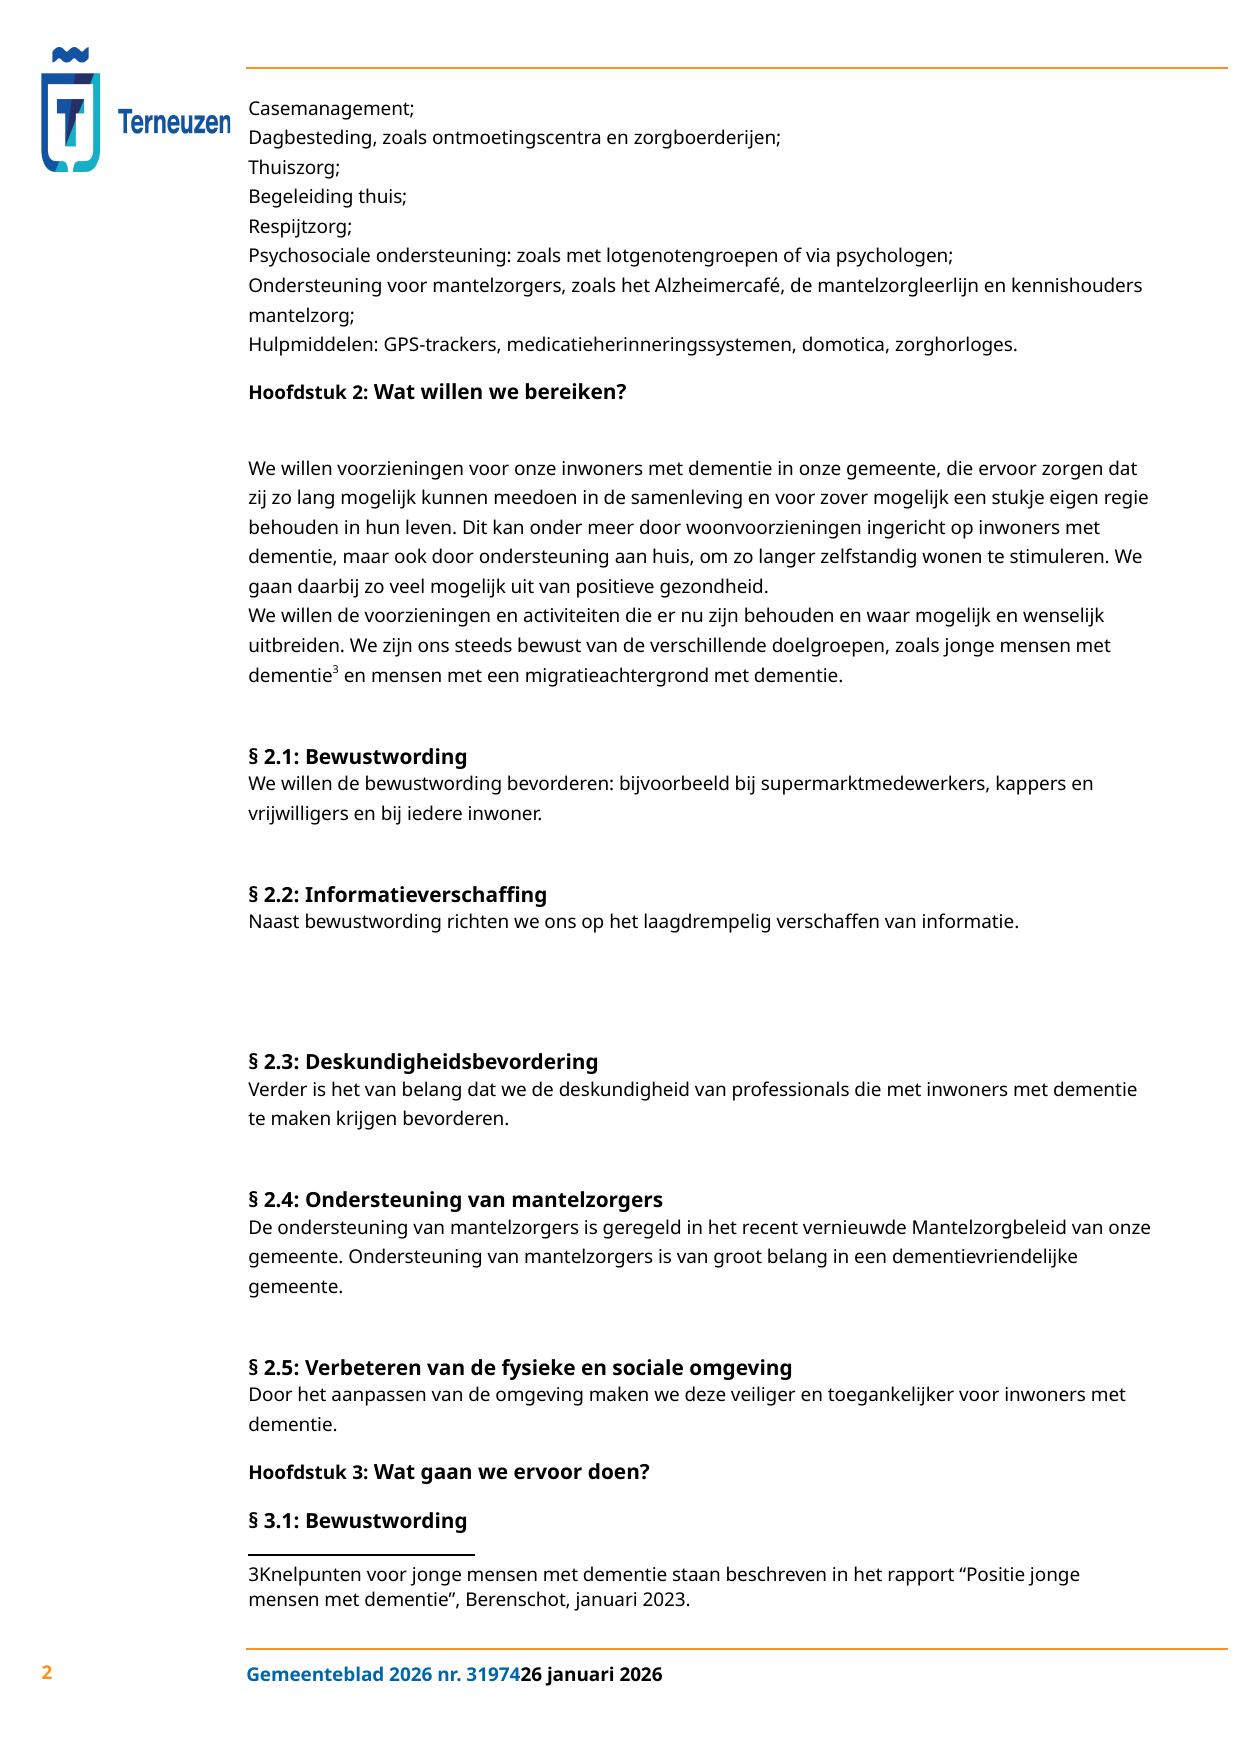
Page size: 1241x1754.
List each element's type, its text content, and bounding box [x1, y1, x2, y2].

text Naast bewustwording richten we ons op het laagdrempelig verschaffen van informatie. [248, 908, 1152, 934]
text Casemanagement; [248, 95, 1152, 121]
text § 2.5: Verbeteren van de fysieke en sociale omgeving [248, 1353, 1152, 1382]
text Verder is het van belang dat we de deskundigheid van professionals die met inwoners met dementie te maken krijgen bevorderen. [248, 1076, 1152, 1131]
text Thuiszorg; [248, 154, 1152, 180]
text We willen de bewustwording bevorderen: bijvoorbeeld bij supermarktmedewerkers, kappers en vrijwilligers en bij iedere inwoner. [248, 770, 1152, 826]
text § 2.2: Informatieverschaffing [248, 880, 1152, 908]
text Hoofdstuk 3: Wat gaan we ervoor doen? [248, 1457, 1152, 1485]
text § 2.4: Ondersteuning van mantelzorgers [248, 1186, 1152, 1214]
text Psychosociale ondersteuning: zoals met lotgenotengroepen of via psychologen; [248, 243, 1152, 268]
text De ondersteuning van mantelzorgers is geregeld in het recent vernieuwde Mantelzorgbeleid van onze gemeente. Ondersteuning van mantelzorgers is van groot belang in een dementievriendelijke gemeente. [248, 1214, 1152, 1299]
text Hulpmiddelen: GPS-trackers, medicatieherinneringssystemen, domotica, zorghorloges. [248, 331, 1152, 357]
text Hoofdstuk 2: Wat willen we bereiken? [248, 377, 1152, 406]
text Ondersteuning voor mantelzorgers, zoals het Alzheimercafé, de mantelzorgleerlijn en kennishouders mantelzorg; [248, 272, 1152, 328]
text Respijtzorg; [248, 213, 1152, 239]
text We willen de voorzieningen en activiteiten die er nu zijn behouden en waar mogelijk en wenselijk uitbreiden. We zijn ons steeds bewust van de verschillende doelgroepen, zoals jonge mensen met dementie en mensen met een migratieachtergrond met dementie. [248, 603, 1152, 688]
text § 2.3: Deskundigheidsbevordering [248, 1047, 1152, 1076]
text Dagbesteding, zoals ontmoetingscentra en zorgboerderijen; [248, 124, 1152, 150]
picture [41, 47, 231, 172]
text Begeleiding thuis; [248, 183, 1152, 209]
text Door het aanpassen van de omgeving maken we deze veiliger en toegankelijker voor inwoners met dementie. [248, 1382, 1152, 1437]
text § 2.1: Bewustwording [248, 742, 1152, 770]
text Knelpunten voor jonge mensen met dementie staan beschreven in het rapport “Positie jonge mensen met dementie”, Berenschot, januari 2023. [248, 1561, 1152, 1612]
text § 3.1: Bewustwording [248, 1506, 1152, 1534]
text We willen voorzieningen voor onze inwoners met dementie in onze gemeente, die ervoor zorgen dat zij zo lang mogelijk kunnen meedoen in de samenleving en voor zover mogelijk een stukje eigen regie behouden in hun leven. Dit kan onder meer door woonvoorzieningen ingericht op inwoners met dementie, maar ook door ondersteuning aan huis, om zo langer zelfstandig wonen te stimuleren. We gaan daarbij zo veel mogelijk uit van positieve gezondheid. [248, 455, 1152, 599]
